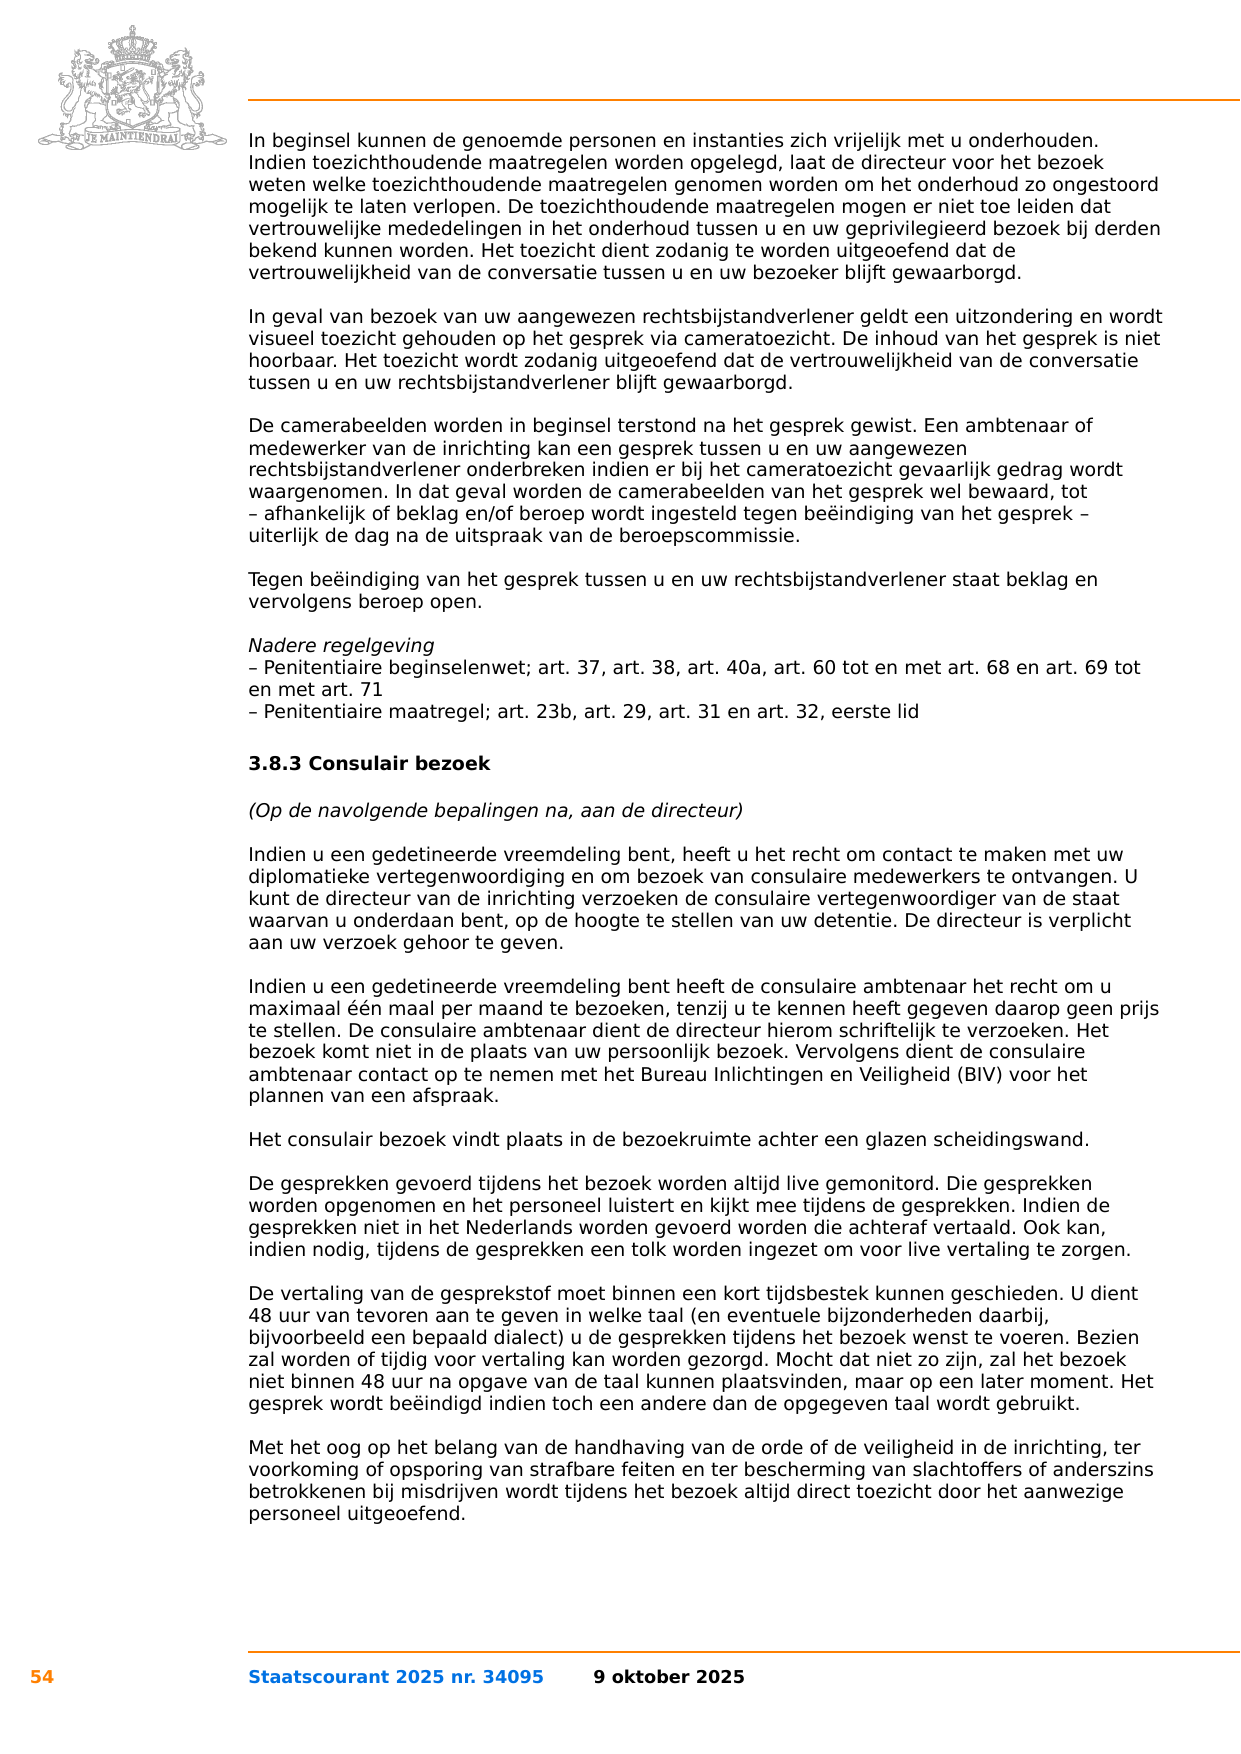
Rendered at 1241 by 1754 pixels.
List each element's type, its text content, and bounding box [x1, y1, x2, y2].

text Met het oog op het belang van de handhaving van de orde of de veiligheid in de inrichting, ter voorkoming of opsporing van strafbare feiten en ter bescherming van slachtoffers of anderszins betrokkenen bij misdrijven wordt tijdens het bezoek altijd direct toezicht door het aanwezige personeel uitgeoefend. [248, 1437, 1163, 1524]
text Indien u een gedetineerde vreemdeling bent, heeft u het recht om contact te maken met uw diplomatieke vertegenwoordiging en om bezoek van consulaire medewerkers te ontvangen. U kunt de directeur van de inrichting verzoeken de consulaire vertegenwoordiger van de staat waarvan u onderdaan bent, op de hoogte te stellen van uw detentie. De directeur is verplicht aan uw verzoek gehoor te geven. [248, 844, 1163, 954]
text Tegen beëindiging van het gesprek tussen u en uw rechtsbijstandverlener staat beklag en vervolgens beroep open. [248, 569, 1163, 613]
subtitle Nadere regelgeving [248, 635, 1163, 657]
text De camerabeelden worden in beginsel terstond na het gesprek gewist. Een ambtenaar of medewerker van de inrichting kan een gesprek tussen u en uw aangewezen rechtsbijstandverlener onderbreken indien er bij het cameratoezicht gevaarlijk gedrag wordt waargenomen. In dat geval worden de camerabeelden van het gesprek wel bewaard, tot – afhankelijk of beklag en/of beroep wordt ingesteld tegen beëindiging van het gesprek – uiterlijk de dag na de uitspraak van de beroepscommissie. [248, 415, 1163, 547]
text In beginsel kunnen de genoemde personen en instanties zich vrijelijk met u onderhouden. Indien toezichthoudende maatregelen worden opgelegd, laat de directeur voor het bezoek weten welke toezichthoudende maatregelen genomen worden om het onderhoud zo ongestoord mogelijk te laten verlopen. De toezichthoudende maatregelen mogen er niet toe leiden dat vertrouwelijke mededelingen in het onderhoud tussen u en uw geprivilegieerd bezoek bij derden bekend kunnen worden. Het toezicht dient zodanig te worden uitgeoefend dat de vertrouwelijkheid van de conversatie tussen u en uw bezoeker blijft gewaarborgd. [248, 130, 1163, 284]
text De vertaling van de gesprekstof moet binnen een kort tijdsbestek kunnen geschieden. U dient 48 uur van tevoren aan te geven in welke taal (en eventuele bijzonderheden daarbij, bijvoorbeeld een bepaald dialect) u de gesprekken tijdens het bezoek wenst te voeren. Bezien zal worden of tijdig voor vertaling kan worden gezorgd. Mocht dat niet zo zijn, zal het bezoek niet binnen 48 uur na opgave van de taal kunnen plaatsvinden, maar op een later moment. Het gesprek wordt beëindigd indien toch een andere dan de opgegeven taal wordt gebruikt. [248, 1283, 1163, 1415]
text Indien u een gedetineerde vreemdeling bent heeft de consulaire ambtenaar het recht om u maximaal één maal per maand te bezoeken, tenzij u te kennen heeft gegeven daarop geen prijs te stellen. De consulaire ambtenaar dient de directeur hierom schriftelijk te verzoeken. Het bezoek komt niet in de plaats van uw persoonlijk bezoek. Vervolgens dient de consulaire ambtenaar contact op te nemen met het Bureau Inlichtingen en Veiligheid (BIV) voor het plannen van een afspraak. [248, 976, 1163, 1107]
text De gesprekken gevoerd tijdens het bezoek worden altijd live gemonitord. Die gesprekken worden opgenomen en het personeel luistert en kijkt mee tijdens de gesprekken. Indien de gesprekken niet in het Nederlands worden gevoerd worden die achteraf vertaald. Ook kan, indien nodig, tijdens de gesprekken een tolk worden ingezet om voor live vertaling te zorgen. [248, 1173, 1163, 1261]
text (Op de navolgende bepalingen na, aan de directeur) [248, 800, 1163, 822]
text – Penitentiaire beginselenwet; art. 37, art. 38, art. 40a, art. 60 tot en met art. 68 en art. 69 tot en met art. 71 [248, 657, 1163, 701]
text Het consulair bezoek vindt plaats in de bezoekruimte achter een glazen scheidingswand. [248, 1129, 1163, 1151]
subtitle 3.8.3 Consulair bezoek [248, 753, 1163, 775]
picture [38, 25, 227, 150]
text In geval van bezoek van uw aangewezen rechtsbijstandverlener geldt een uitzondering en wordt visueel toezicht gehouden op het gesprek via cameratoezicht. De inhoud van het gesprek is niet hoorbaar. Het toezicht wordt zodanig uitgeoefend dat de vertrouwelijkheid van de conversatie tussen u en uw rechtsbijstandverlener blijft gewaarborgd. [248, 306, 1163, 393]
text – Penitentiaire maatregel; art. 23b, art. 29, art. 31 en art. 32, eerste lid [248, 701, 1163, 723]
